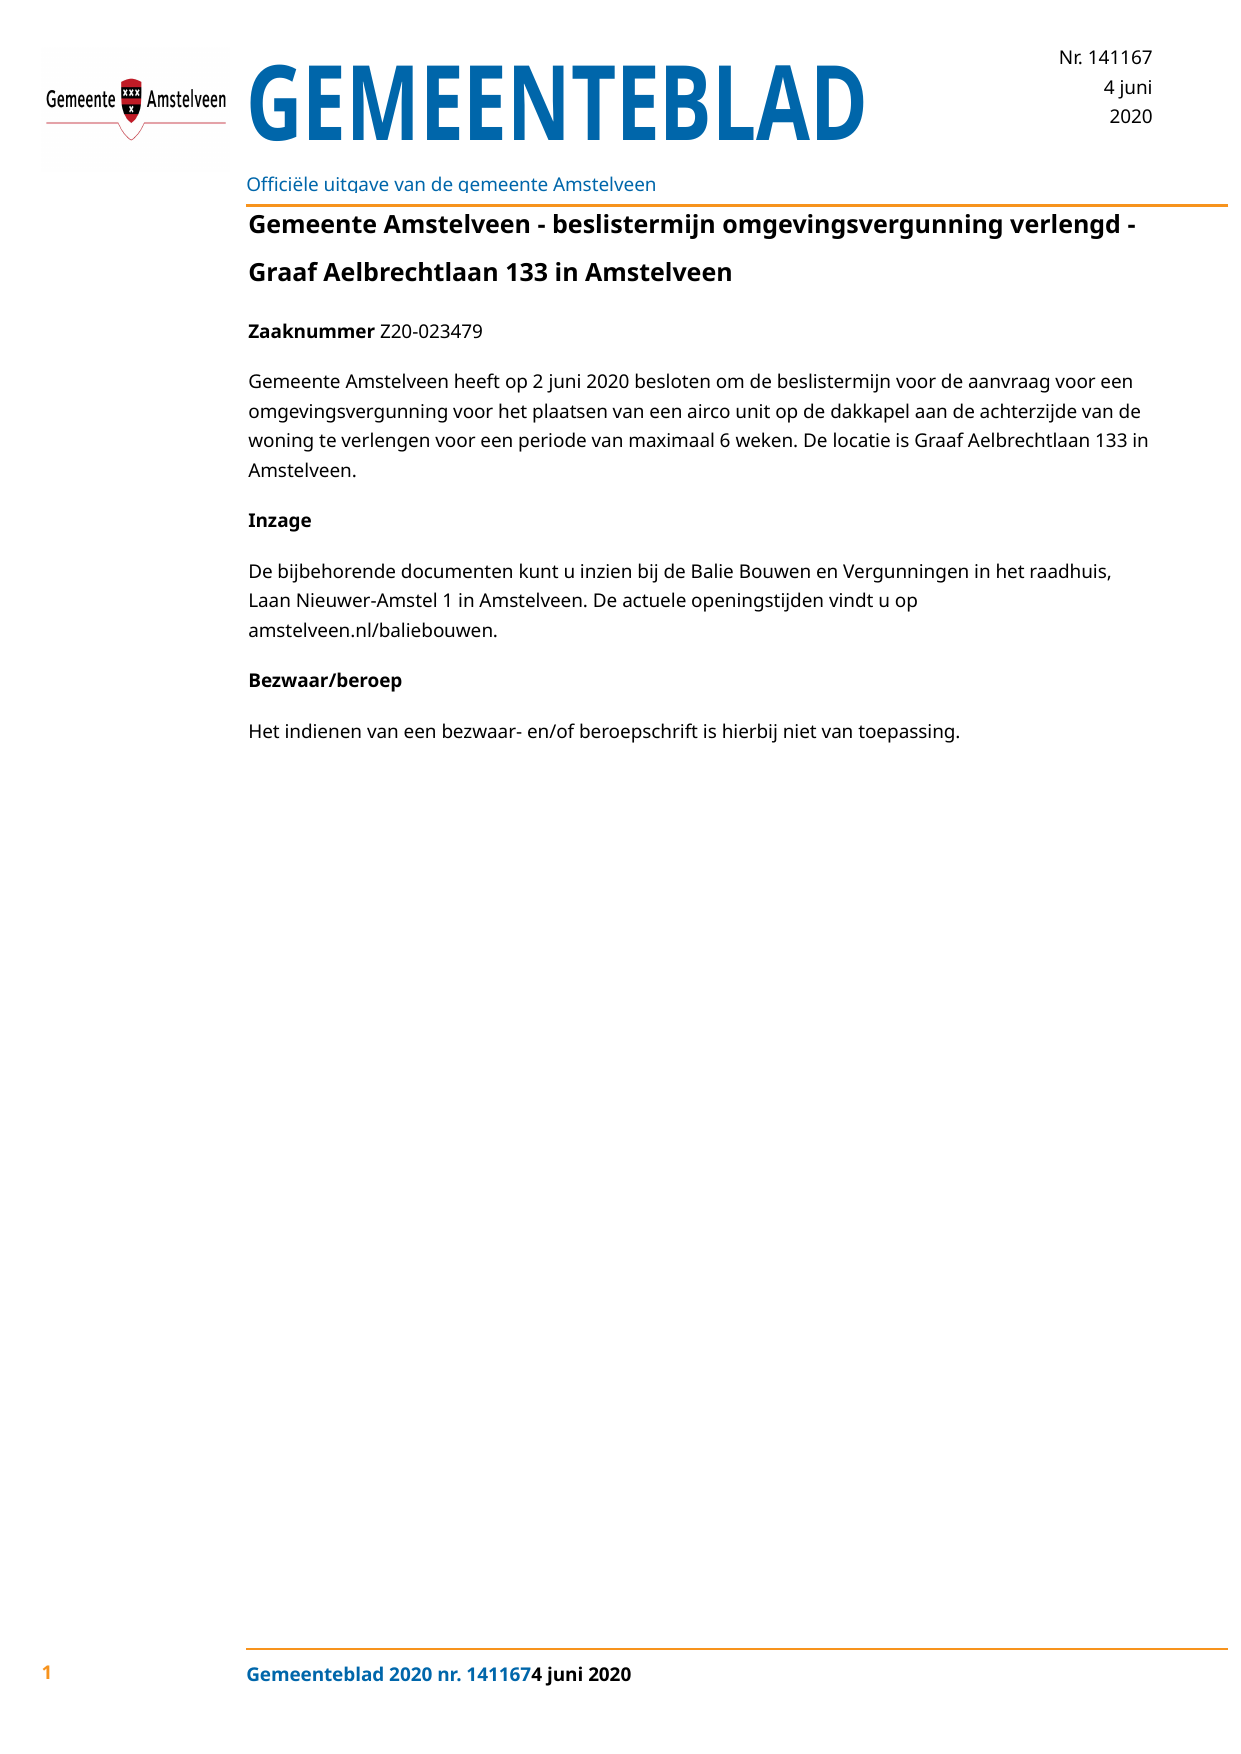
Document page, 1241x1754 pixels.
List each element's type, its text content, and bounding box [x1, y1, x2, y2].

text Bezwaar/beroep [248, 667, 1152, 693]
text Gemeente Amstelveen heeft op 2 juni 2020 besloten om de beslistermijn voor de aanvraag voor een omgevingsvergunning voor het plaatsen van een airco unit op de dakkapel aan de achterzijde van de woning te verlengen voor een periode van maximaal 6 weken. De locatie is Graaf Aelbrechtlaan 133 in Amstelveen. [248, 368, 1152, 483]
text Inzage [248, 507, 1152, 533]
picture [41, 47, 231, 172]
text De bijbehorende documenten kunt u inzien bij de Balie Bouwen en Vergunningen in het raadhuis, Laan Nieuwer-Amstel 1 in Amstelveen. De actuele openingstijden vindt u op amstelveen.nl/baliebouwen. [248, 558, 1152, 643]
text Zaaknummer Z20-023479 [248, 318, 1152, 344]
text Het indienen van een bezwaar- en/of beroepschrift is hierbij niet van toepassing. [248, 718, 1152, 744]
text Gemeente Amstelveen - beslistermijn omgevingsvergunning verlengd - Graaf Aelbrechtlaan 133 in Amstelveen [248, 207, 1152, 288]
